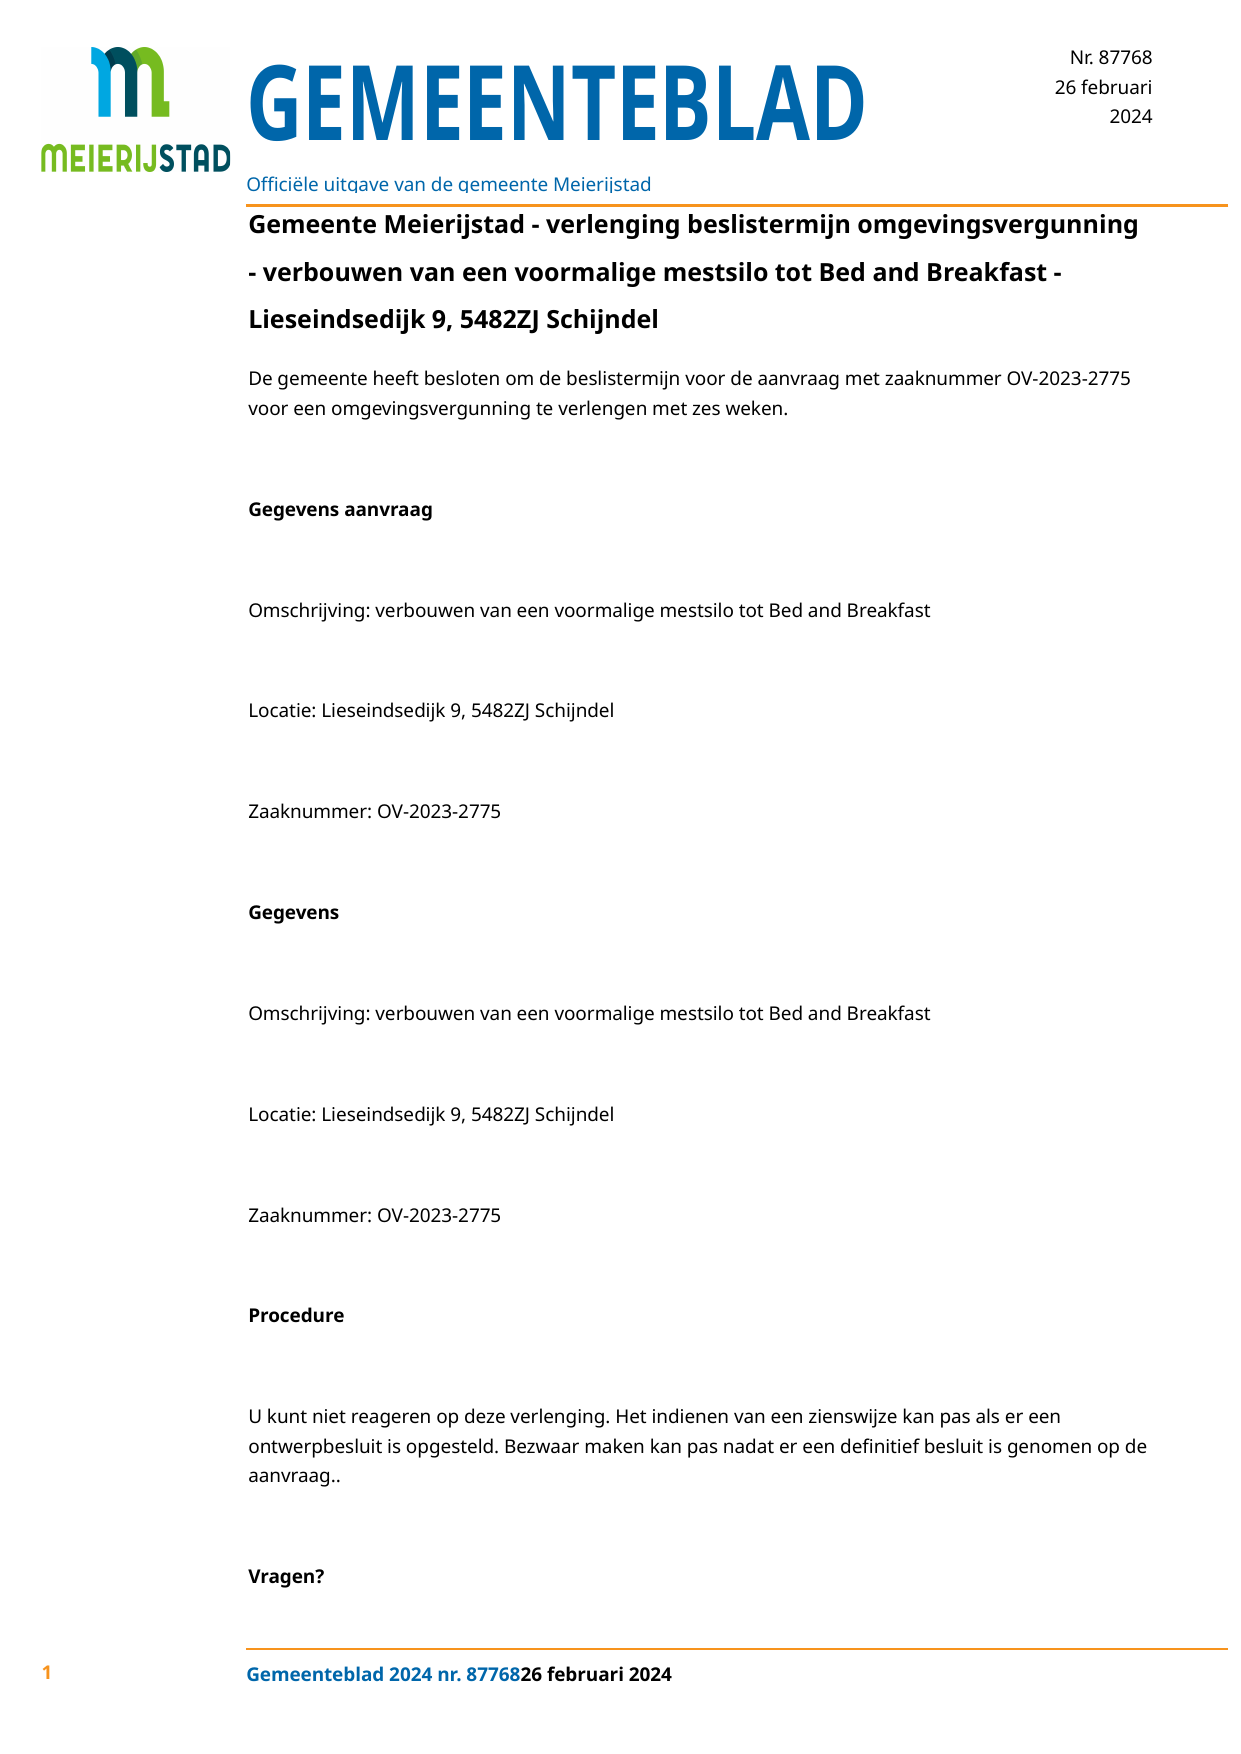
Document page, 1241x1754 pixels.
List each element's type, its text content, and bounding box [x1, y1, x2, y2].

text Locatie: Lieseindsedijk 9, 5482ZJ Schijndel [248, 1101, 1152, 1127]
text Vragen? [248, 1563, 1152, 1589]
picture [41, 47, 231, 172]
text De gemeente heeft besloten om de beslistermijn voor de aanvraag met zaaknummer OV-2023-2775 voor een omgevingsvergunning te verlengen met zes weken. [248, 366, 1152, 421]
text Gegevens aanvraag [248, 496, 1152, 522]
text U kunt niet reageren op deze verlenging. Het indienen van een zienswijze kan pas als er een ontwerpbesluit is opgesteld. Bezwaar maken kan pas nadat er een definitief besluit is genomen op de aanvraag.. [248, 1403, 1152, 1488]
text Gemeente Meierijstad - verlenging beslistermijn omgevingsvergunning - verbouwen van een voormalige mestsilo tot Bed and Breakfast - Lieseindsedijk 9, 5482ZJ Schijndel [248, 207, 1152, 336]
text Omschrijving: verbouwen van een voormalige mestsilo tot Bed and Breakfast [248, 597, 1152, 622]
text Omschrijving: verbouwen van een voormalige mestsilo tot Bed and Breakfast [248, 1000, 1152, 1026]
text Locatie: Lieseindsedijk 9, 5482ZJ Schijndel [248, 698, 1152, 723]
text Zaaknummer: OV-2023-2775 [248, 798, 1152, 824]
text Gegevens [248, 899, 1152, 925]
text Procedure [248, 1303, 1152, 1328]
text Zaaknummer: OV-2023-2775 [248, 1202, 1152, 1227]
